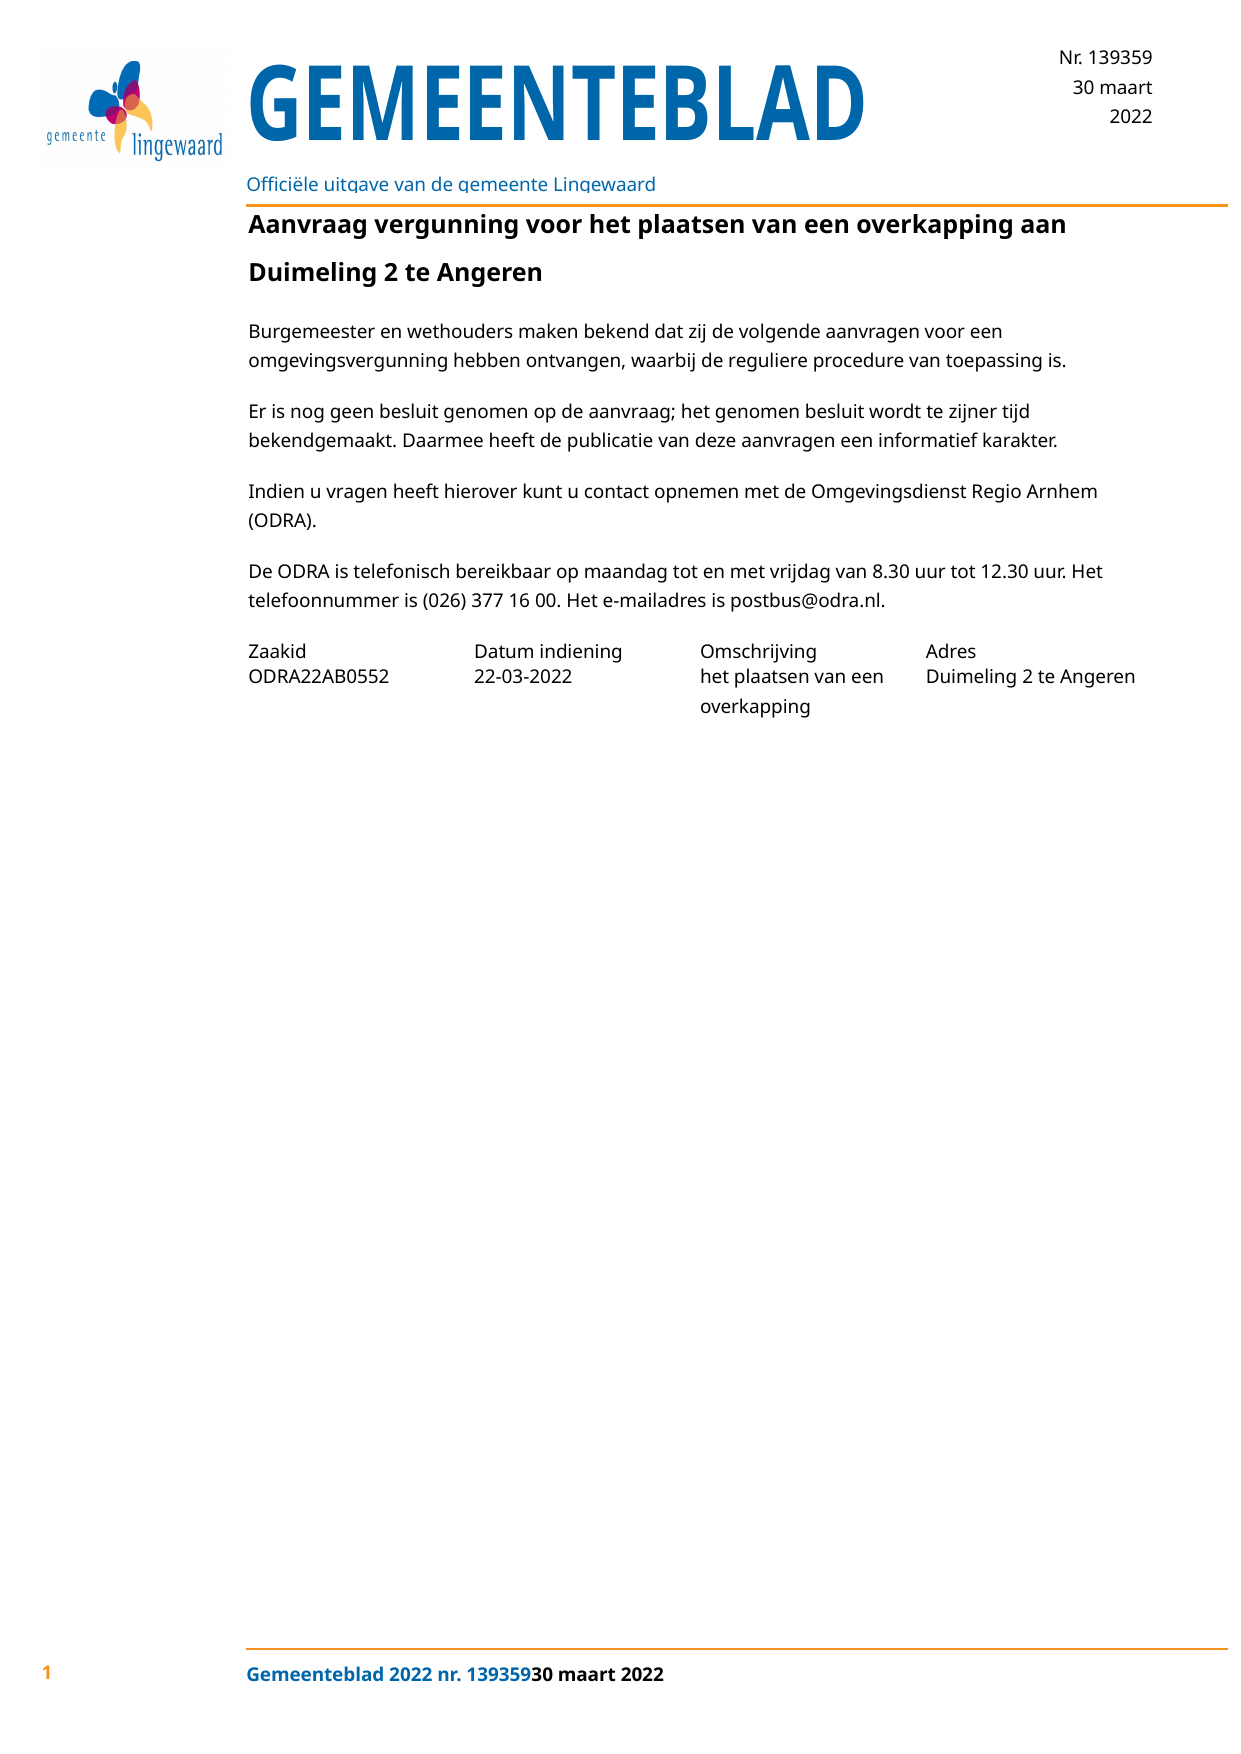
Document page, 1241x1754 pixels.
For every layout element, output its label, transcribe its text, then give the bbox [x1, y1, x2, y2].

table_header Datum indiening [474, 638, 700, 664]
text Indien u vragen heeft hierover kunt u contact opnemen met de Omgevingsdienst Regio Arnhem (ODRA). [248, 478, 1152, 533]
table_header Zaakid [248, 638, 474, 664]
text Er is nog geen besluit genomen op de aanvraag; het genomen besluit wordt te zijner tijd bekendgemaakt. Daarmee heeft de publicatie van deze aanvragen een informatief karakter. [248, 398, 1152, 453]
table_cell Duimeling 2 te Angeren [926, 664, 1152, 719]
text Aanvraag vergunning voor het plaatsen van een overkapping aan Duimeling 2 te Angeren [248, 207, 1152, 288]
text De ODRA is telefonisch bereikbaar op maandag tot en met vrijdag van 8.30 uur tot 12.30 uur. Het telefoonnummer is (026) 377 16 00. Het e-mailadres is postbus@odra.nl. [248, 558, 1152, 613]
picture [41, 47, 231, 172]
table_header Adres [926, 638, 1152, 664]
table_header Omschrijving [700, 638, 926, 664]
text Burgemeester en wethouders maken bekend dat zij de volgende aanvragen voor een omgevingsvergunning hebben ontvangen, waarbij de reguliere procedure van toepassing is. [248, 318, 1152, 373]
table_cell het plaatsen van een overkapping [700, 664, 926, 719]
table_cell 22-03-2022 [474, 664, 700, 719]
table_cell ODRA22AB0552 [248, 664, 474, 719]
